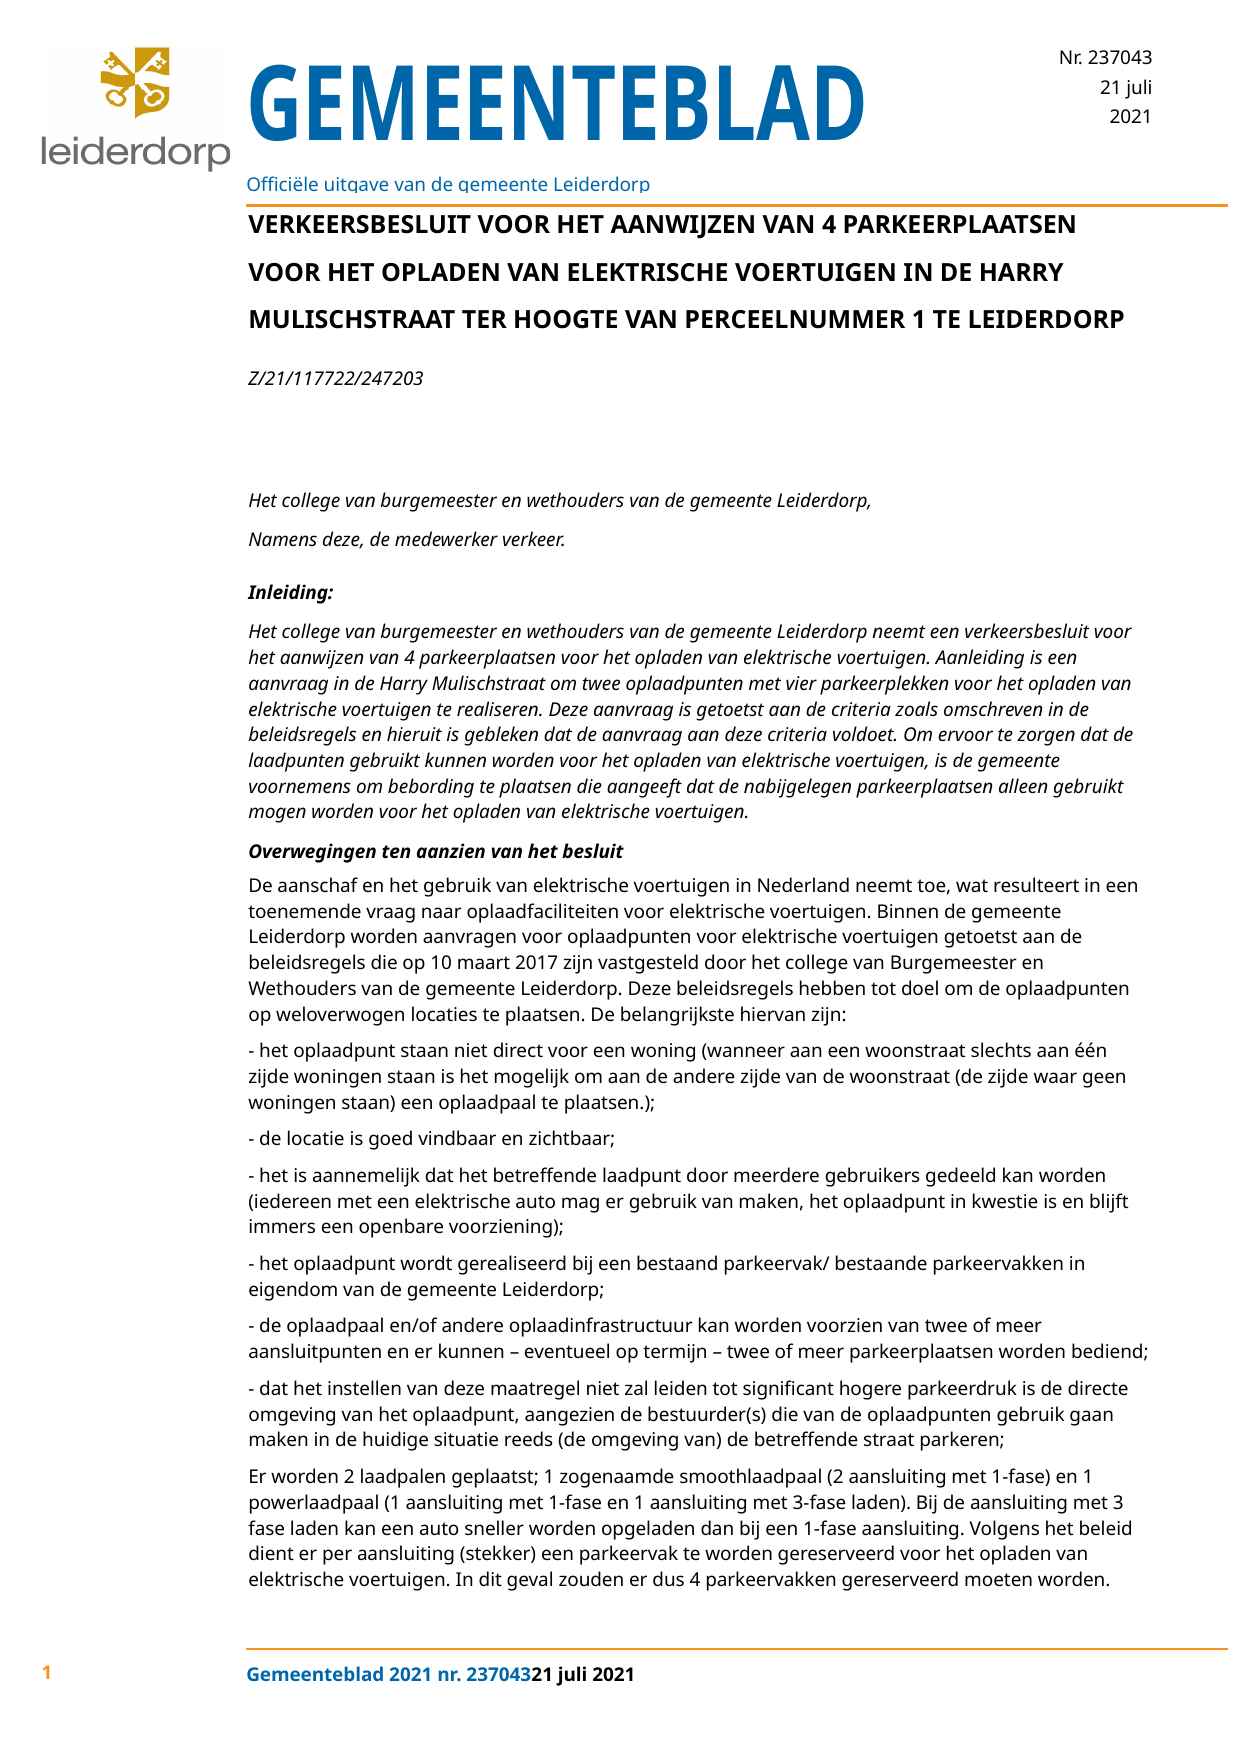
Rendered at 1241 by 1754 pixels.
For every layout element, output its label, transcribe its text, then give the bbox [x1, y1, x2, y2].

text Het college van burgemeester en wethouders van de gemeente Leiderdorp, [248, 487, 1152, 513]
text VERKEERSBESLUIT VOOR HET AANWIJZEN VAN 4 PARKEERPLAATSEN VOOR HET OPLADEN VAN ELEKTRISCHE VOERTUIGEN IN DE HARRY MULISCHSTRAAT TER HOOGTE VAN PERCEELNUMMER 1 TE LEIDERDORP [248, 207, 1152, 336]
text Het college van burgemeester en wethouders van de gemeente Leiderdorp neemt een verkeersbesluit voor het aanwijzen van 4 parkeerplaatsen voor het opladen van elektrische voertuigen. Aanleiding is een aanvraag in de Harry Mulischstraat om twee oplaadpunten met vier parkeerplekken voor het opladen van elektrische voertuigen te realiseren. Deze aanvraag is getoetst aan de criteria zoals omschreven in de beleidsregels en hieruit is gebleken dat de aanvraag aan deze criteria voldoet. Om ervoor te zorgen dat de laadpunten gebruikt kunnen worden voor het opladen van elektrische voertuigen, is de gemeente voornemens om bebording te plaatsen die aangeeft dat de nabijgelegen parkeerplaatsen alleen gebruikt mogen worden voor het opladen van elektrische voertuigen. [248, 619, 1152, 824]
text - het oplaadpunt wordt gerealiseerd bij een bestaand parkeervak/ bestaande parkeervakken in eigendom van de gemeente Leiderdorp; [248, 1250, 1152, 1302]
text De aanschaf en het gebruik van elektrische voertuigen in Nederland neemt toe, wat resulteert in een toenemende vraag naar oplaadfaciliteiten voor elektrische voertuigen. Binnen de gemeente Leiderdorp worden aanvragen voor oplaadpunten voor elektrische voertuigen getoetst aan de beleidsregels die op 10 maart 2017 zijn vastgesteld door het college van Burgemeester en Wethouders van de gemeente Leiderdorp. Deze beleidsregels hebben tot doel om de oplaadpunten op weloverwogen locaties te plaatsen. De belangrijkste hiervan zijn: [248, 872, 1152, 1026]
text Inleiding: [248, 579, 1152, 605]
text Namens deze, de medewerker verkeer. [248, 527, 1152, 552]
text Overwegingen ten aanzien van het besluit [248, 838, 1152, 864]
text Z/21/117722/247203 [248, 366, 1152, 391]
picture [41, 47, 231, 172]
text - de oplaadpaal en/of andere oplaadinfrastructuur kan worden voorzien van twee of meer aansluitpunten en er kunnen – eventueel op termijn – twee of meer parkeerplaatsen worden bediend; [248, 1313, 1152, 1364]
text - het oplaadpunt staan niet direct voor een woning (wanneer aan een woonstraat slechts aan één zijde woningen staan is het mogelijk om aan de andere zijde van de woonstraat (de zijde waar geen woningen staan) een oplaadpaal te plaatsen.); [248, 1037, 1152, 1114]
text Er worden 2 laadpalen geplaatst; 1 zogenaamde smoothlaadpaal (2 aansluiting met 1-fase) en 1 powerlaadpaal (1 aansluiting met 1-fase en 1 aansluiting met 3-fase laden). Bij de aansluiting met 3 fase laden kan een auto sneller worden opgeladen dan bij een 1-fase aansluiting. Volgens het beleid dient er per aansluiting (stekker) een parkeervak te worden gereserveerd voor het opladen van elektrische voertuigen. In dit geval zouden er dus 4 parkeervakken gereserveerd moeten worden. [248, 1463, 1152, 1592]
text - de locatie is goed vindbaar en zichtbaar; [248, 1126, 1152, 1151]
text - dat het instellen van deze maatregel niet zal leiden tot significant hogere parkeerdruk is de directe omgeving van het oplaadpunt, aangezien de bestuurder(s) die van de oplaadpunten gebruik gaan maken in de huidige situatie reeds (de omgeving van) de betreffende straat parkeren; [248, 1375, 1152, 1452]
text - het is aannemelijk dat het betreffende laadpunt door meerdere gebruikers gedeeld kan worden (iedereen met een elektrische auto mag er gebruik van maken, het oplaadpunt in kwestie is en blijft immers een openbare voorziening); [248, 1162, 1152, 1239]
